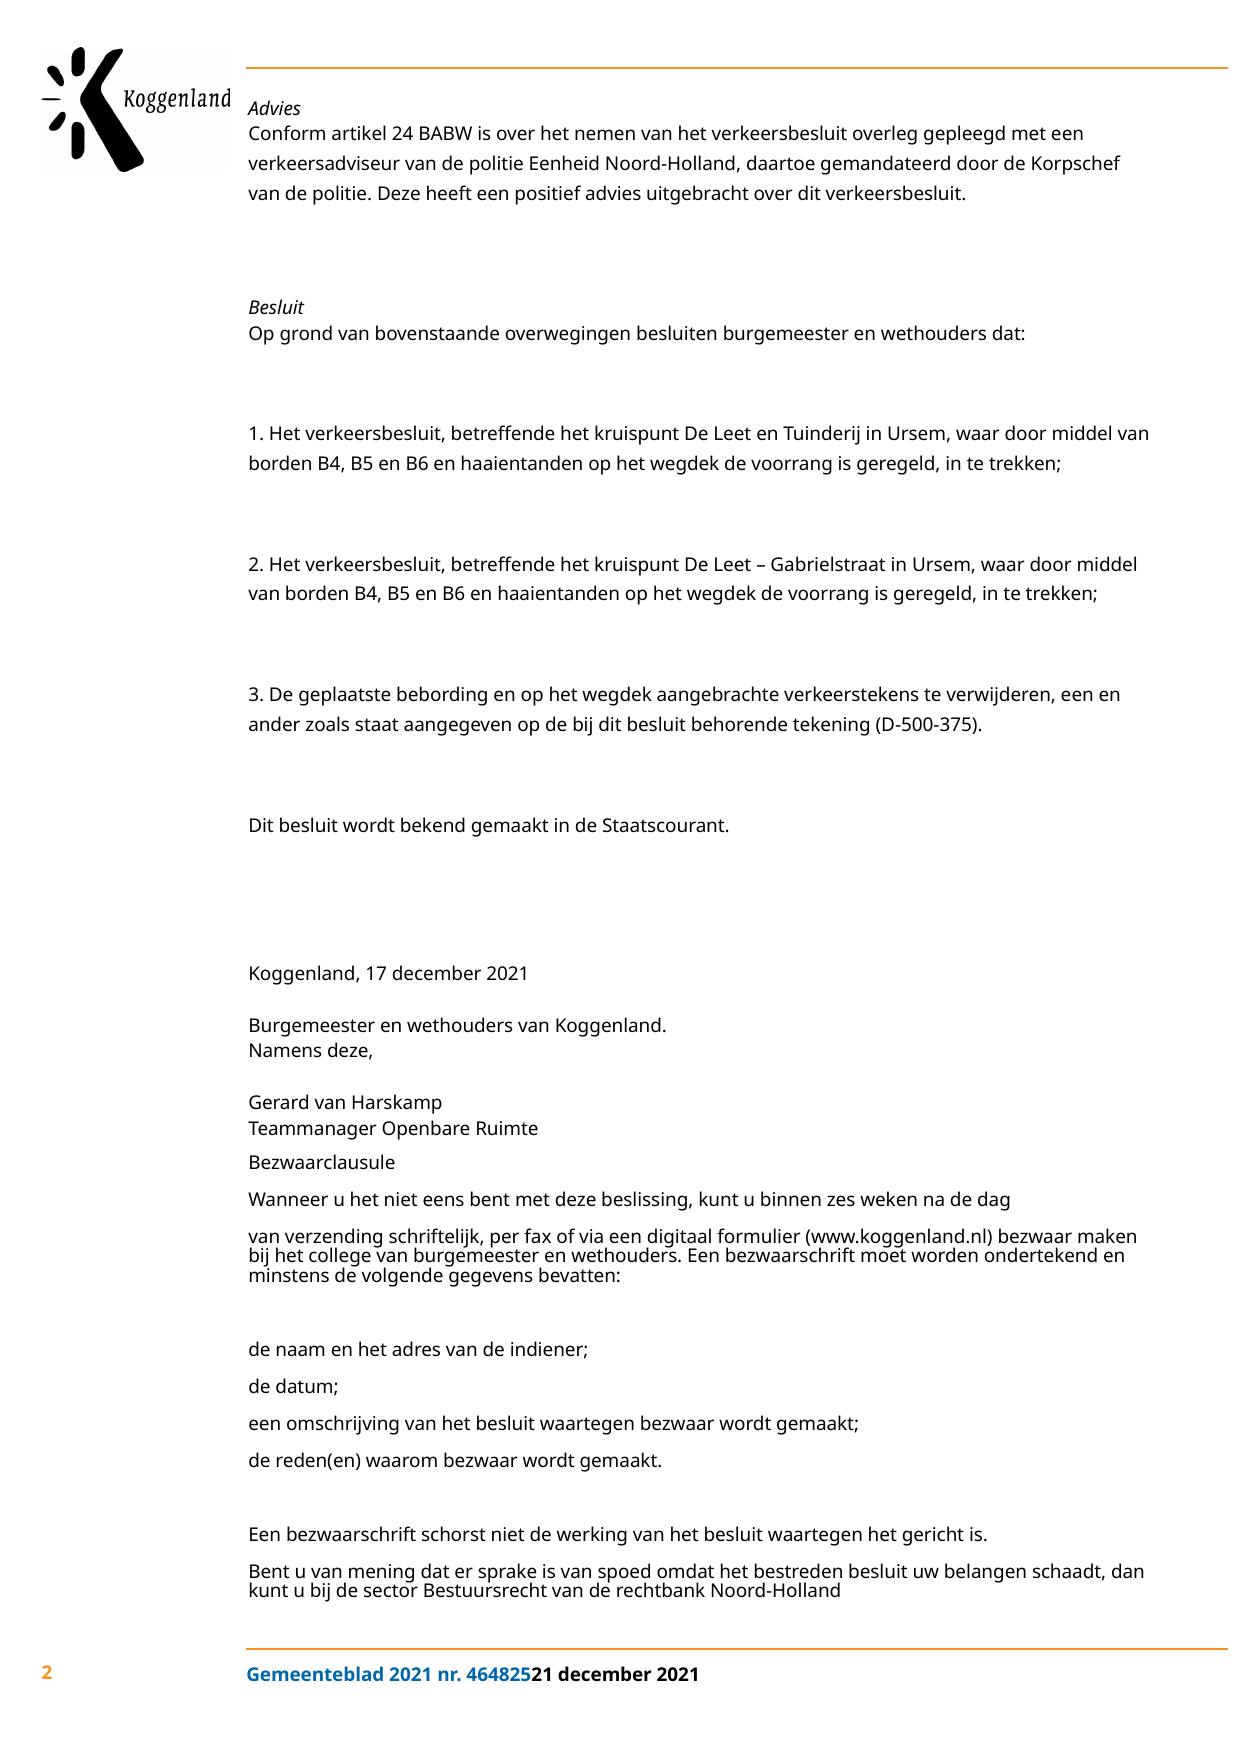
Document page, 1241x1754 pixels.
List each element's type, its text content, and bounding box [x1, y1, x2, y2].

text Namens deze, [248, 1038, 1152, 1063]
text Besluit [248, 294, 1152, 320]
text 1. Het verkeersbesluit, betreffende het kruispunt De Leet en Tuinderij in Ursem, waar door middel van borden B4, B5 en B6 en haaientanden op het wegdek de voorrang is geregeld, in te trekken; [248, 421, 1152, 476]
text een omschrijving van het besluit waartegen bezwaar wordt gemaakt; [248, 1415, 1152, 1434]
text Bezwaarclausule [248, 1154, 1152, 1173]
text Advies [248, 95, 1152, 121]
text van verzending schriftelijk, per fax of via een digitaal formulier (www.koggenland.nl) bezwaar maken bij het college van burgemeester en wethouders. Een bezwaarschrift moet worden ondertekend en minstens de volgende gegevens bevatten: [248, 1228, 1152, 1286]
text Bent u van mening dat er sprake is van spoed omdat het bestreden besluit uw belangen schaadt, dan kunt u bij de sector Bestuursrecht van de rechtbank Noord-Holland [248, 1563, 1152, 1601]
text Wanneer u het niet eens bent met deze beslissing, kunt u binnen zes weken na de dag [248, 1191, 1152, 1211]
text Een bezwaarschrift schorst niet de werking van het besluit waartegen het gericht is. [248, 1526, 1152, 1545]
text Dit besluit wordt bekend gemaakt in de Staatscourant. [248, 812, 1152, 838]
text de reden(en) waarom bezwaar wordt gemaakt. [248, 1452, 1152, 1471]
text Op grond van bovenstaande overwegingen besluiten burgemeester en wethouders dat: [248, 320, 1152, 346]
text Conform artikel 24 BABW is over het nemen van het verkeersbesluit overleg gepleegd met een verkeersadviseur van de politie Eenheid Noord-Holland, daartoe gemandateerd door de Korpschef van de politie. Deze heeft een positief advies uitgebracht over dit verkeersbesluit. [248, 121, 1152, 205]
text Gerard van Harskamp [248, 1089, 1152, 1115]
text Burgemeester en wethouders van Koggenland. [248, 1012, 1152, 1038]
picture [41, 47, 231, 172]
text de datum; [248, 1378, 1152, 1397]
text Koggenland, 17 december 2021 [248, 961, 1152, 986]
text de naam en het adres van de indiener; [248, 1341, 1152, 1360]
text 3. De geplaatste bebording en op het wegdek aangebrachte verkeerstekens te verwijderen, een en ander zoals staat aangegeven op de bij dit besluit behorende tekening (D-500-375). [248, 681, 1152, 737]
text Teammanager Openbare Ruimte [248, 1115, 1152, 1141]
text 2. Het verkeersbesluit, betreffende het kruispunt De Leet – Gabrielstraat in Ursem, waar door middel van borden B4, B5 en B6 en haaientanden op het wegdek de voorrang is geregeld, in te trekken; [248, 551, 1152, 606]
